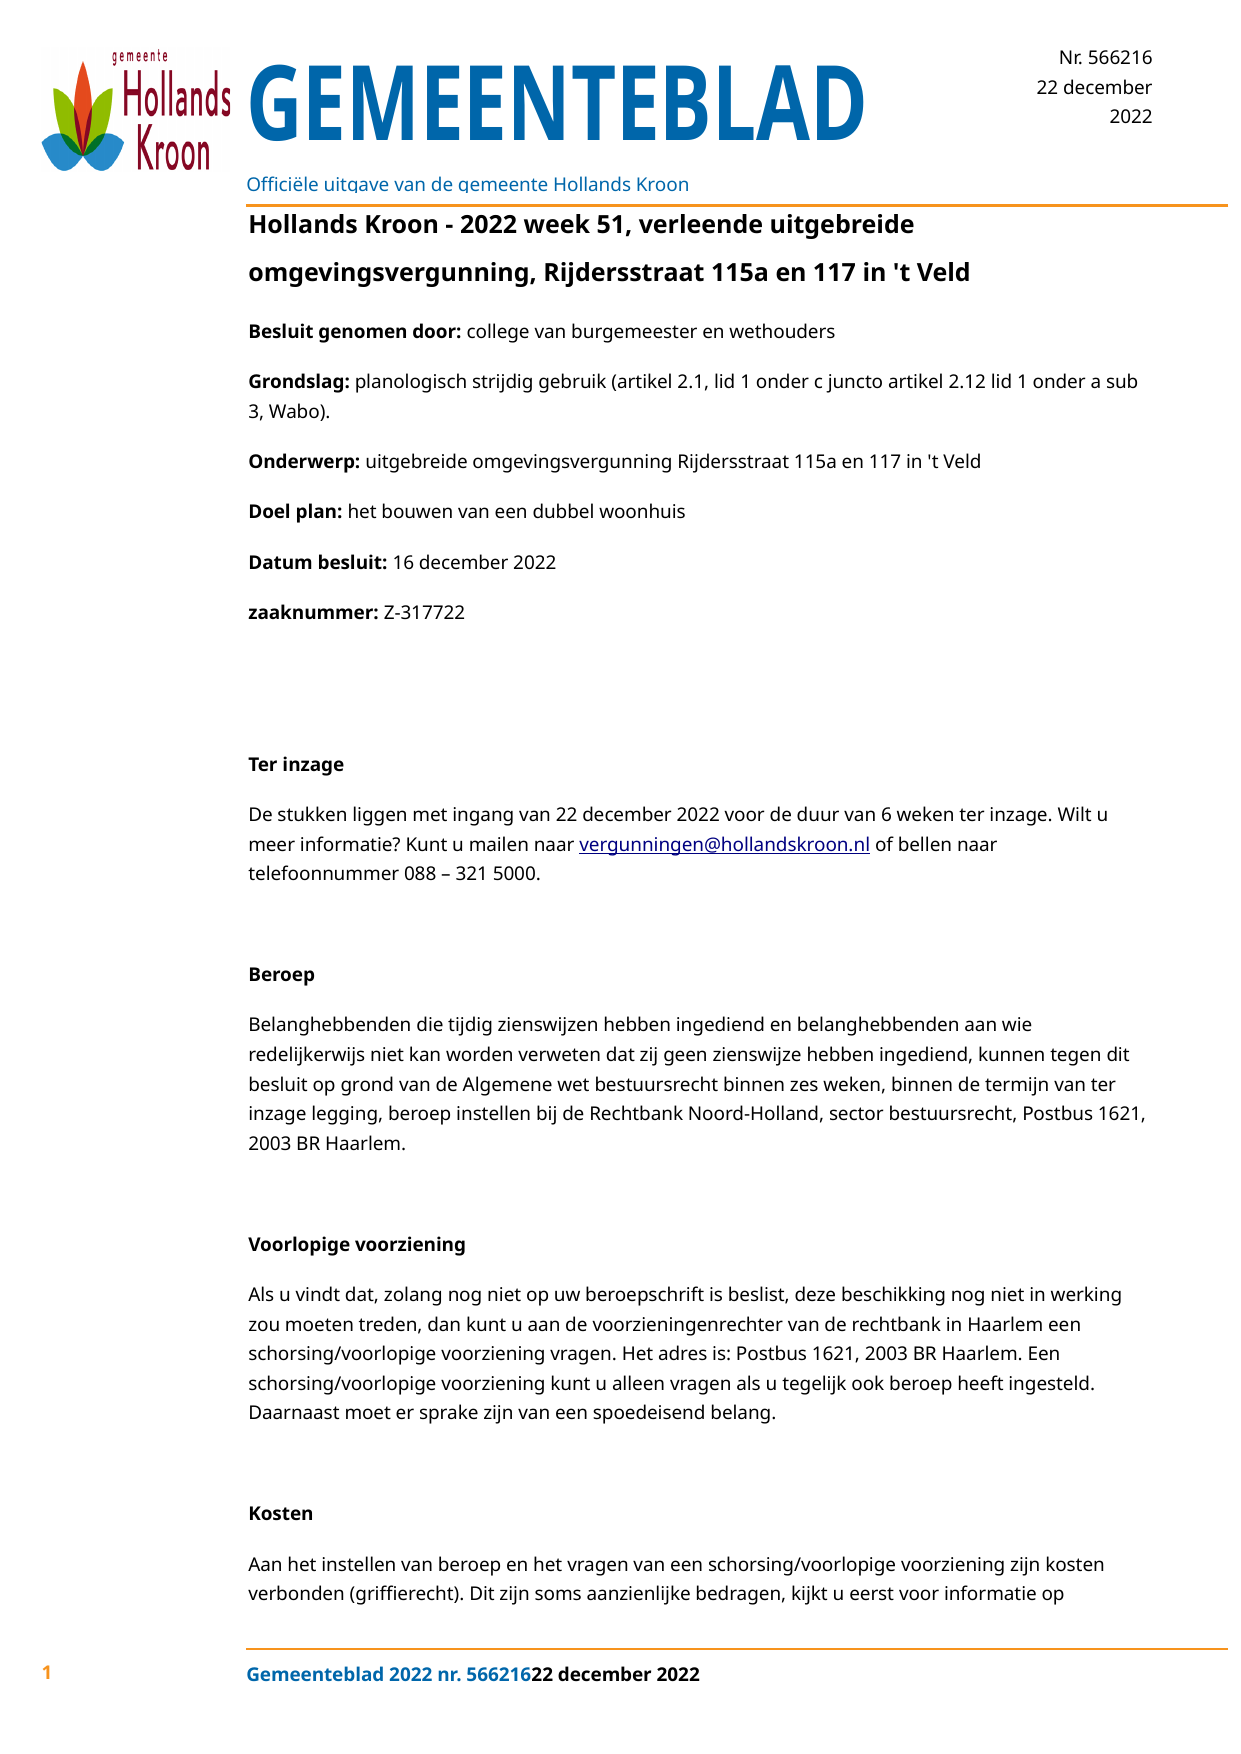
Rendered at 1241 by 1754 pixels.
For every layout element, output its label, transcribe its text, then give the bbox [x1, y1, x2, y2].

text Voorlopige voorziening [248, 1231, 1152, 1257]
picture [41, 47, 231, 172]
text Kosten [248, 1500, 1152, 1526]
text De stukken liggen met ingang van 22 december 2022 voor de duur van 6 weken ter inzage. Wilt u meer informatie? Kunt u mailen naar vergunningen@hollandskroon.nl of bellen naar telefoonnummer 088 – 321 5000. [248, 801, 1152, 886]
text Doel plan: het bouwen van een dubbel woonhuis [248, 499, 1152, 524]
text Besluit genomen door: college van burgemeester en wethouders [248, 318, 1152, 344]
text Hollands Kroon - 2022 week 51, verleende uitgebreide omgevingsvergunning, Rijdersstraat 115a en 117 in 't Veld [248, 207, 1152, 288]
text Als u vindt dat, zolang nog niet op uw beroepschrift is beslist, deze beschikking nog niet in werking zou moeten treden, dan kunt u aan de voorzieningenrechter van de rechtbank in Haarlem een schorsing/voorlopige voorziening vragen. Het adres is: Postbus 1621, 2003 BR Haarlem. Een schorsing/voorlopige voorziening kunt u alleen vragen als u tegelijk ook beroep heeft ingesteld. Daarnaast moet er sprake zijn van een spoedeisend belang. [248, 1281, 1152, 1425]
text Ter inzage [248, 751, 1152, 777]
text Datum besluit: 16 december 2022 [248, 549, 1152, 575]
text Onderwerp: uitgebreide omgevingsvergunning Rijdersstraat 115a en 117 in 't Veld [248, 448, 1152, 474]
text Beroep [248, 961, 1152, 987]
text Aan het instellen van beroep en het vragen van een schorsing/voorlopige voorziening zijn kosten verbonden (griffierecht). Dit zijn soms aanzienlijke bedragen, kijkt u eerst voor informatie op [248, 1551, 1152, 1606]
text Grondslag: planologisch strijdig gebruik (artikel 2.1, lid 1 onder c juncto artikel 2.12 lid 1 onder a sub 3, Wabo). [248, 368, 1152, 424]
text Belanghebbenden die tijdig zienswijzen hebben ingediend en belanghebbenden aan wie redelijkerwijs niet kan worden verweten dat zij geen zienswijze hebben ingediend, kunnen tegen dit besluit op grond van de Algemene wet bestuursrecht binnen zes weken, binnen de termijn van ter inzage legging, beroep instellen bij de Rechtbank Noord-Holland, sector bestuursrecht, Postbus 1621, 2003 BR Haarlem. [248, 1012, 1152, 1156]
text zaaknummer: Z-317722 [248, 599, 1152, 625]
